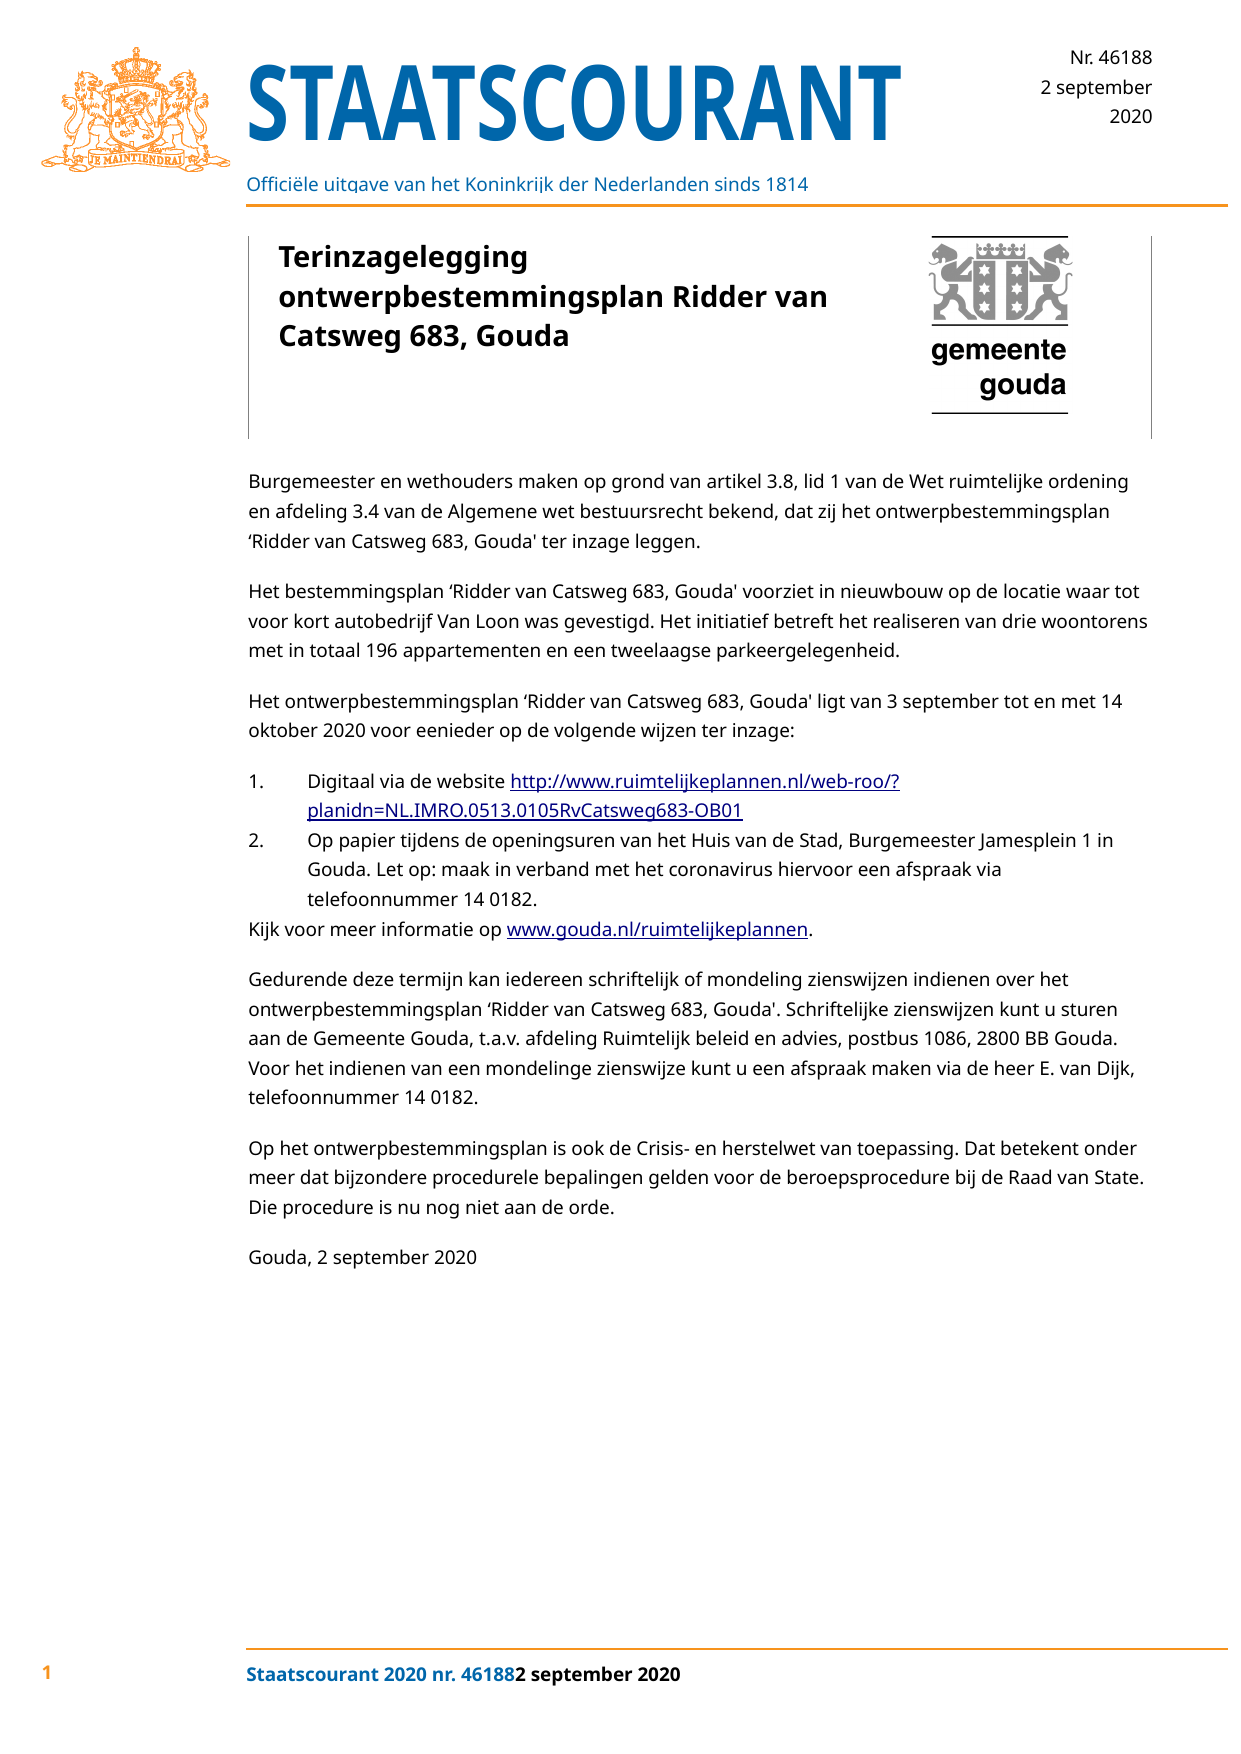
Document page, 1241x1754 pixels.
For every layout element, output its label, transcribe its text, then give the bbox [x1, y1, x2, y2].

text Kijk voor meer informatie op www.gouda.nl/ruimtelijkeplannen. [248, 916, 1152, 941]
table_header [1073, 236, 1151, 413]
text Het bestemmingsplan ‘Ridder van Catsweg 683, Gouda' voorziet in nieuwbouw op de locatie waar tot voor kort autobedrijf Van Loon was gevestigd. Het initiatief betreft het realiseren van drie woontorens met in totaal 196 appartementen en een tweelaagse parkeergelegenheid. [248, 578, 1152, 663]
text Burgemeester en wethouders maken op grond van artikel 3.8, lid 1 van de Wet ruimtelijke ordening en afdeling 3.4 van de Algemene wet bestuursrecht bekend, dat zij het ontwerpbestemmingsplan ‘Ridder van Catsweg 683, Gouda' ter inzage leggen. [248, 469, 1152, 553]
picture [928, 236, 1073, 414]
table_header [850, 236, 928, 413]
text Op het ontwerpbestemmingsplan is ook de Crisis- en herstelwet van toepassing. Dat betekent onder meer dat bijzondere procedurele bepalingen gelden voor de beroepsprocedure bij de Raad van State. Die procedure is nu nog niet aan de orde. [248, 1135, 1152, 1220]
text Gedurende deze termijn kan iedereen schriftelijk of mondeling zienswijzen indienen over het ontwerpbestemmingsplan ‘Ridder van Catsweg 683, Gouda'. Schriftelijke zienswijzen kunt u sturen aan de Gemeente Gouda, t.a.v. afdeling Ruimtelijk beleid en advies, postbus 1086, 2800 BB Gouda. Voor het indienen van een mondelinge zienswijze kunt u een afspraak maken via de heer E. van Dijk, telefoonnummer 14 0182. [248, 966, 1152, 1110]
text Het ontwerpbestemmingsplan ‘Ridder van Catsweg 683, Gouda' ligt van 3 september tot en met 14 oktober 2020 voor eenieder op de volgende wijzen ter inzage: [248, 688, 1152, 743]
list Digitaal via de website http://www.ruimtelijkeplannen.nl/web-roo/?planidn=NL.IMRO.0513.0105RvCatsweg683-OB01 [248, 768, 1152, 823]
table_header Terinzagelegging ontwerpbestemmingsplan Ridder van Catsweg 683, Gouda [249, 236, 850, 439]
list Op papier tijdens de openingsuren van het Huis van de Stad, Burgemeester Jamesplein 1 in Gouda. Let op: maak in verband met het coronavirus hiervoor een afspraak via telefoonnummer 14 0182. [248, 827, 1152, 912]
table_header [850, 414, 1151, 439]
picture [41, 47, 231, 172]
text Gouda, 2 september 2020 [248, 1244, 1152, 1270]
